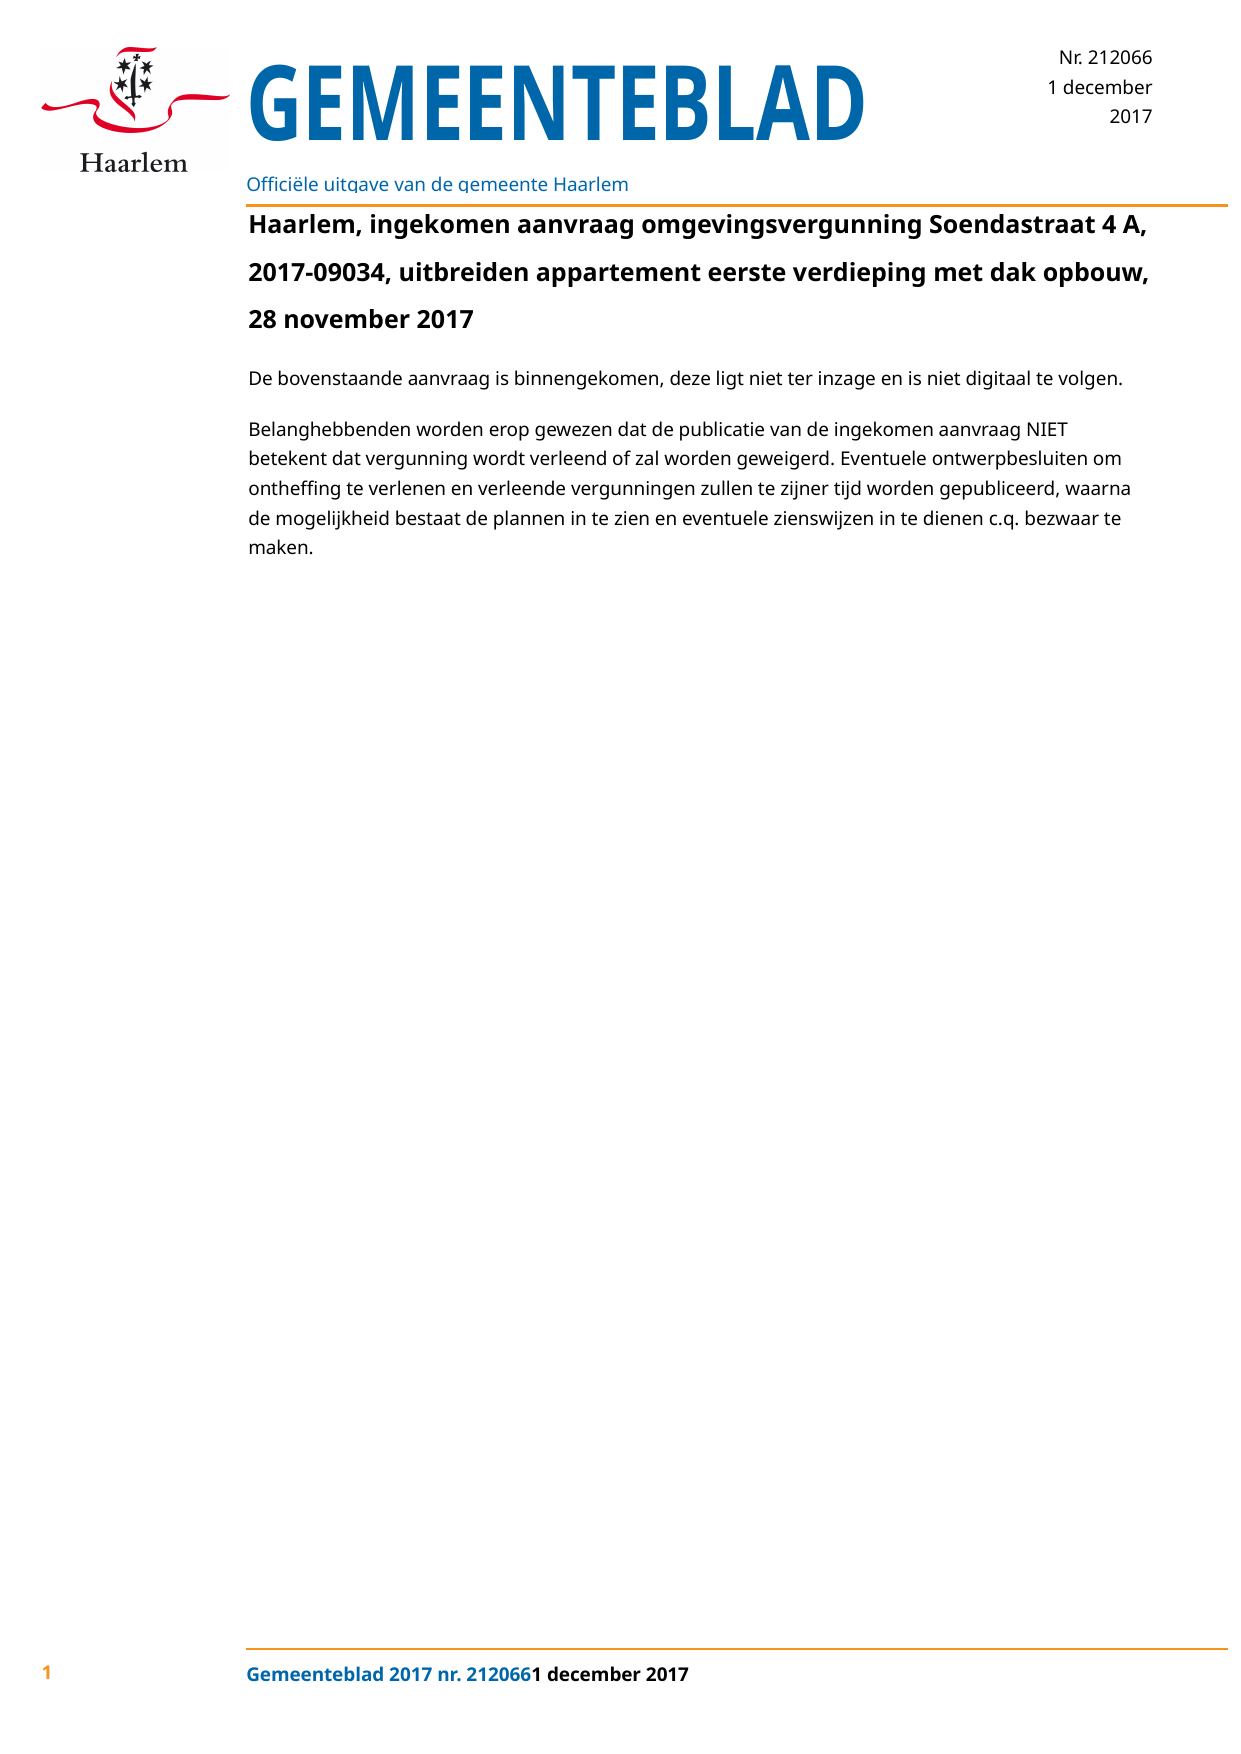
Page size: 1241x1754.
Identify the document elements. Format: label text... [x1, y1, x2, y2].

picture [41, 47, 231, 172]
text Belanghebbenden worden erop gewezen dat de publicatie van de ingekomen aanvraag NIET betekent dat vergunning wordt verleend of zal worden geweigerd. Eventuele ontwerpbesluiten om ontheffing te verlenen en verleende vergunningen zullen te zijner tijd worden gepubliceerd, waarna de mogelijkheid bestaat de plannen in te zien en eventuele zienswijzen in te dienen c.q. bezwaar te maken. [248, 416, 1152, 560]
text Haarlem, ingekomen aanvraag omgevingsvergunning Soendastraat 4 A, 2017-09034, uitbreiden appartement eerste verdieping met dak opbouw, 28 november 2017 [248, 207, 1152, 336]
text De bovenstaande aanvraag is binnengekomen, deze ligt niet ter inzage en is niet digitaal te volgen. [248, 366, 1152, 391]
